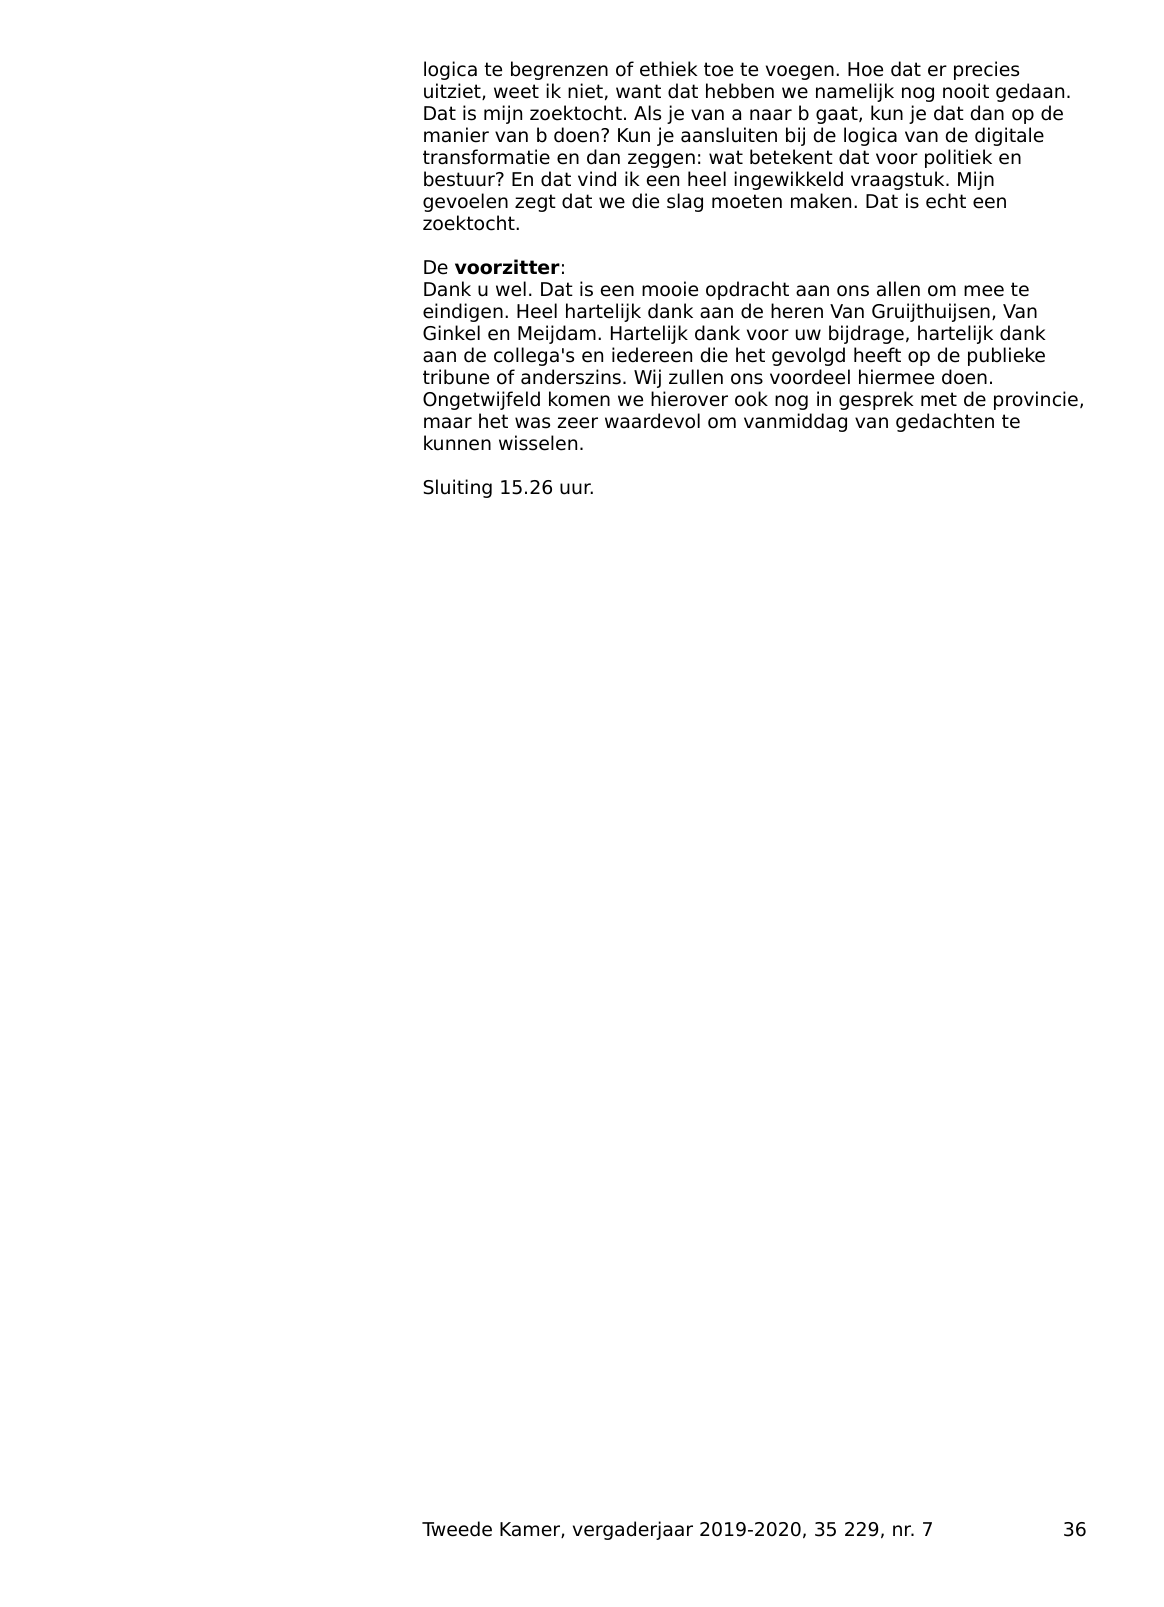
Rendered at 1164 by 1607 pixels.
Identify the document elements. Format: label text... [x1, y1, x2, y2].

text De voorzitter: [422, 257, 1087, 279]
text Sluiting 15.26 uur. [422, 477, 1087, 499]
text logica te begrenzen of ethiek toe te voegen. Hoe dat er precies uitziet, weet ik niet, want dat hebben we namelijk nog nooit gedaan. Dat is mijn zoektocht. Als je van a naar b gaat, kun je dat dan op de manier van b doen? Kun je aansluiten bij de logica van de digitale transformatie en dan zeggen: wat betekent dat voor politiek en bestuur? En dat vind ik een heel ingewikkeld vraagstuk. Mijn gevoelen zegt dat we die slag moeten maken. Dat is echt een zoektocht. [422, 59, 1087, 235]
text Dank u wel. Dat is een mooie opdracht aan ons allen om mee te eindigen. Heel hartelijk dank aan de heren Van Gruijthuijsen, Van Ginkel en Meijdam. Hartelijk dank voor uw bijdrage, hartelijk dank aan de collega's en iedereen die het gevolgd heeft op de publieke tribune of anderszins. Wij zullen ons voordeel hiermee doen. Ongetwijfeld komen we hierover ook nog in gesprek met de provincie, maar het was zeer waardevol om vanmiddag van gedachten te kunnen wisselen. [422, 279, 1087, 455]
